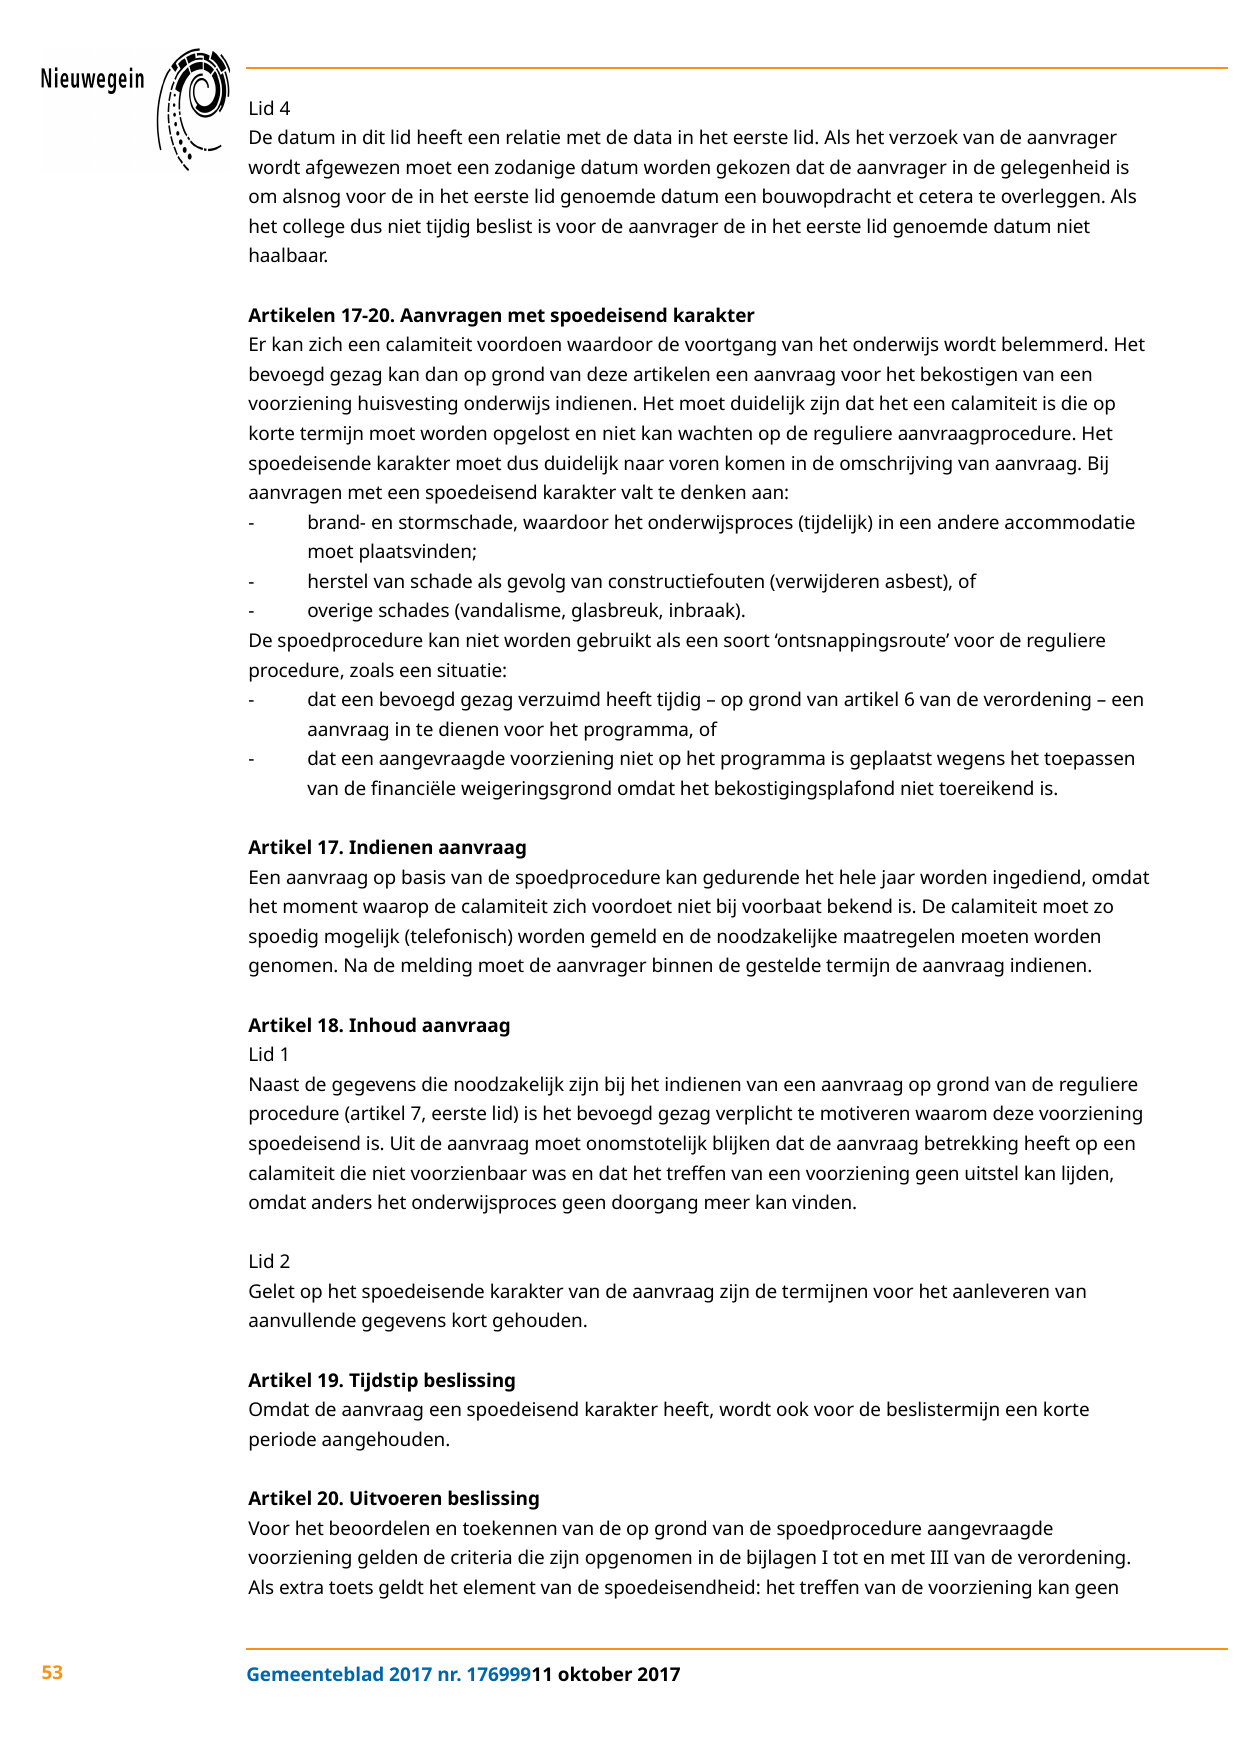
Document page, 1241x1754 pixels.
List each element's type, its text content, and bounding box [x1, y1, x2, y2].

text Gelet op het spoedeisende karakter van de aanvraag zijn de termijnen voor het aanleveren van aanvullende gegevens kort gehouden. [248, 1278, 1152, 1333]
text Lid 1 [248, 1041, 1152, 1067]
list herstel van schade als gevolg van constructiefouten (verwijderen asbest), of [248, 568, 1152, 594]
text Artikelen 17-20. Aanvragen met spoedeisend karakter [248, 302, 1152, 328]
text Lid 4 [248, 95, 1152, 121]
list brand- en stormschade, waardoor het onderwijsproces (tijdelijk) in een andere accommodatie moet plaatsvinden; [248, 509, 1152, 564]
text Er kan zich een calamiteit voordoen waardoor de voortgang van het onderwijs wordt belemmerd. Het bevoegd gezag kan dan op grond van deze artikelen een aanvraag voor het bekostigen van een voorziening huisvesting onderwijs indienen. Het moet duidelijk zijn dat het een calamiteit is die op korte termijn moet worden opgelost en niet kan wachten op de reguliere aanvraagprocedure. Het spoedeisende karakter moet dus duidelijk naar voren komen in de omschrijving van aanvraag. Bij aanvragen met een spoedeisend karakter valt te denken aan: [248, 331, 1152, 505]
text Naast de gegevens die noodzakelijk zijn bij het indienen van een aanvraag op grond van de reguliere procedure (artikel 7, eerste lid) is het bevoegd gezag verplicht te motiveren waarom deze voorziening spoedeisend is. Uit de aanvraag moet onomstotelijk blijken dat de aanvraag betrekking heeft op een calamiteit die niet voorzienbaar was en dat het treffen van een voorziening geen uitstel kan lijden, omdat anders het onderwijsproces geen doorgang meer kan vinden. [248, 1071, 1152, 1215]
text Een aanvraag op basis van de spoedprocedure kan gedurende het hele jaar worden ingediend, omdat het moment waarop de calamiteit zich voordoet niet bij voorbaat bekend is. De calamiteit moet zo spoedig mogelijk (telefonisch) worden gemeld en de noodzakelijke maatregelen moeten worden genomen. Na de melding moet de aanvrager binnen de gestelde termijn de aanvraag indienen. [248, 864, 1152, 978]
list overige schades (vandalisme, glasbreuk, inbraak). [248, 598, 1152, 623]
text Omdat de aanvraag een spoedeisend karakter heeft, wordt ook voor de beslistermijn een korte periode aangehouden. [248, 1396, 1152, 1452]
list dat een aangevraagde voorziening niet op het programma is geplaatst wegens het toepassen van de financiële weigeringsgrond omdat het bekostigingsplafond niet toereikend is. [248, 746, 1152, 801]
text De spoedprocedure kan niet worden gebruikt als een soort ‘ontsnappingsroute’ voor de reguliere procedure, zoals een situatie: [248, 627, 1152, 683]
text Artikel 19. Tijdstip beslissing [248, 1367, 1152, 1393]
text Artikel 17. Indienen aanvraag [248, 834, 1152, 860]
text Voor het beoordelen en toekennen van de op grond van de spoedprocedure aangevraagde voorziening gelden de criteria die zijn opgenomen in de bijlagen I tot en met III van de verordening. Als extra toets geldt het element van de spoedeisendheid: het treffen van de voorziening kan geen [248, 1515, 1152, 1600]
list dat een bevoegd gezag verzuimd heeft tijdig – op grond van artikel 6 van de verordening – een aanvraag in te dienen voor het programma, of [248, 686, 1152, 742]
text Artikel 18. Inhoud aanvraag [248, 1012, 1152, 1038]
text Lid 2 [248, 1248, 1152, 1274]
text De datum in dit lid heeft een relatie met de data in het eerste lid. Als het verzoek van de aanvrager wordt afgewezen moet een zodanige datum worden gekozen dat de aanvrager in de gelegenheid is om alsnog voor de in het eerste lid genoemde datum een bouwopdracht et cetera te overleggen. Als het college dus niet tijdig beslist is voor de aanvrager de in het eerste lid genoemde datum niet haalbaar. [248, 124, 1152, 268]
picture [41, 47, 231, 172]
text Artikel 20. Uitvoeren beslissing [248, 1485, 1152, 1511]
